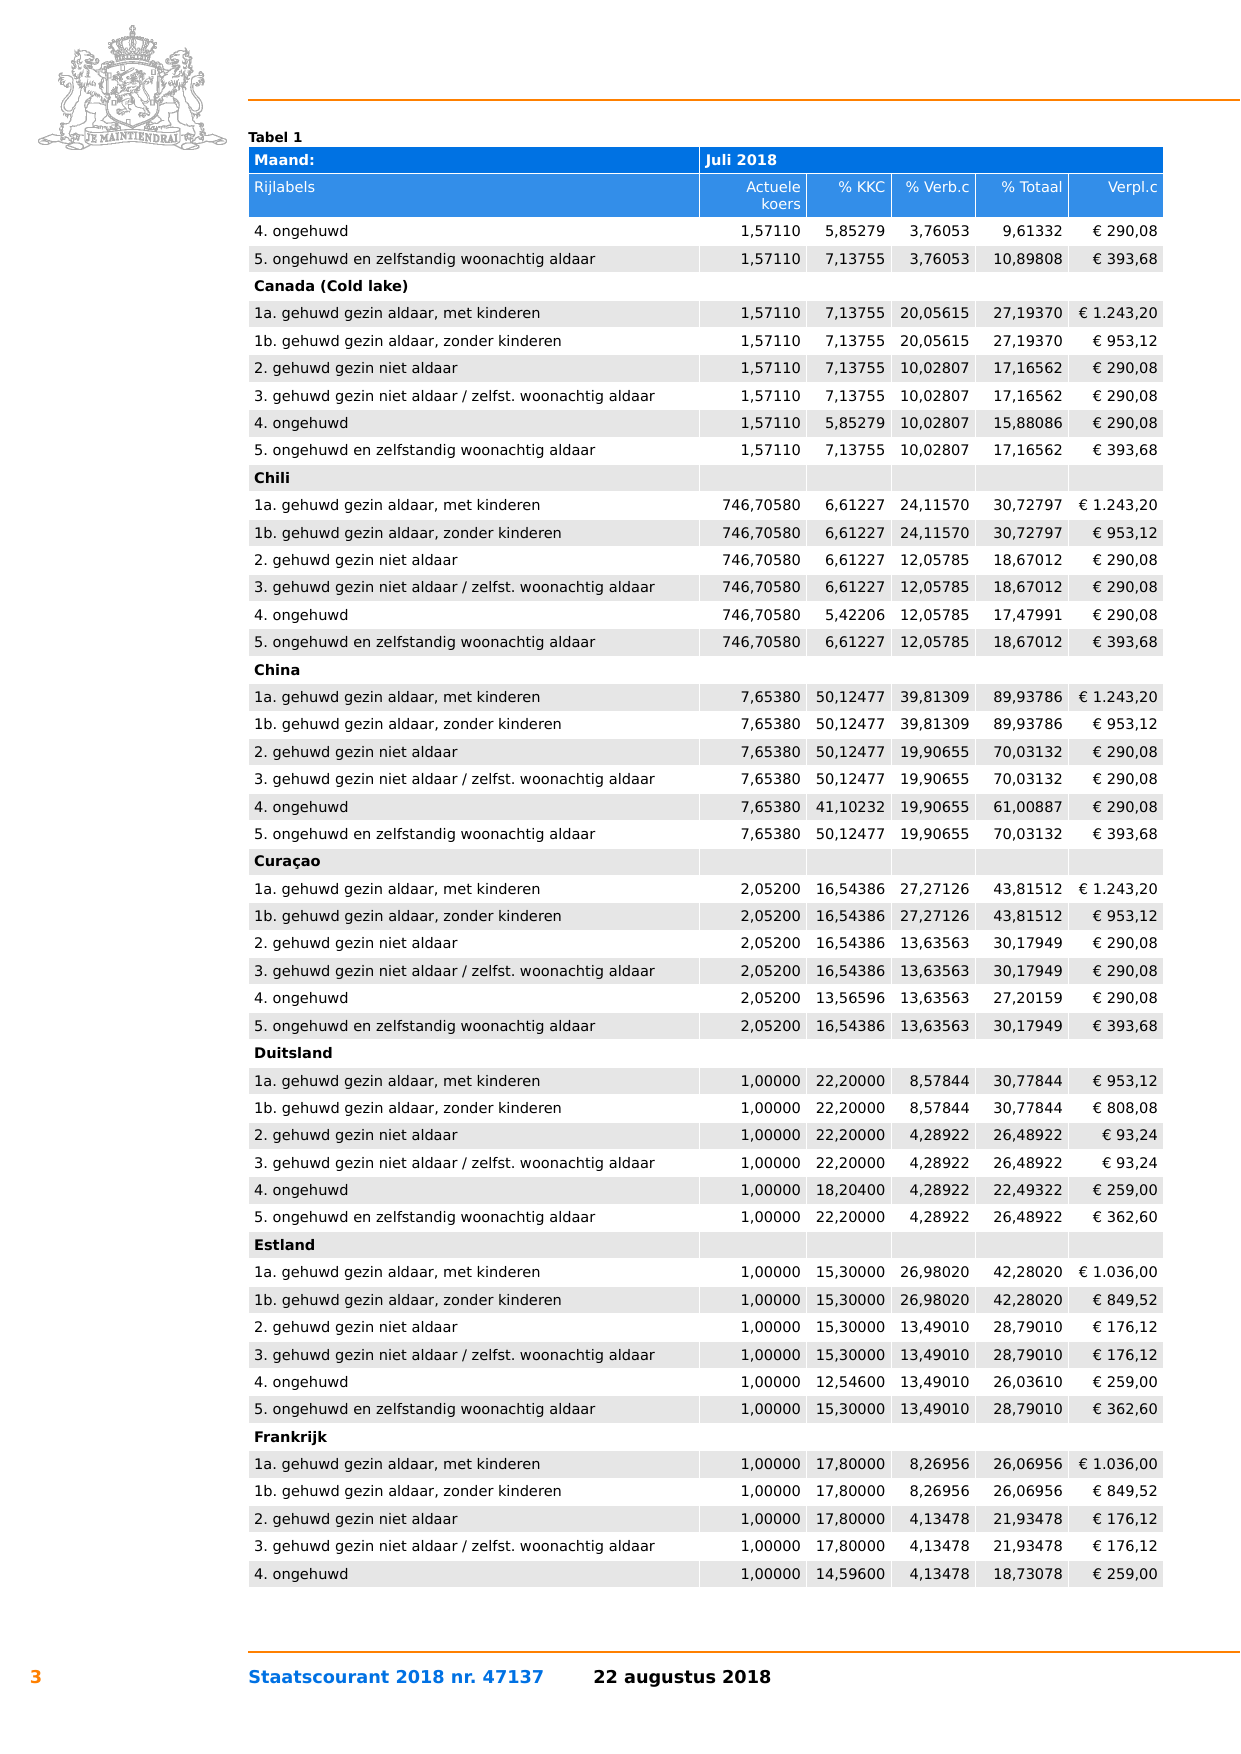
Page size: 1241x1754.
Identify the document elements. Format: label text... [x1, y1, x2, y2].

table_cell 3,76053 [892, 246, 975, 272]
table_cell [700, 1232, 806, 1258]
table_cell € 393,68 [1069, 246, 1163, 272]
table_cell 17,80000 [807, 1506, 891, 1532]
table_cell 5. ongehuwd en zelfstandig woonachtig aldaar [249, 629, 699, 656]
table_cell 1a. gehuwd gezin aldaar, met kinderen [249, 301, 699, 327]
table_cell 7,13755 [807, 301, 891, 327]
table_cell € 849,52 [1069, 1287, 1163, 1313]
table_cell 1,00000 [700, 1123, 806, 1149]
table_cell 5. ongehuwd en zelfstandig woonachtig aldaar [249, 1396, 699, 1423]
table_cell [700, 1424, 806, 1450]
table_cell 6,61227 [807, 520, 891, 546]
table_cell 16,54386 [807, 903, 891, 930]
table_cell 3. gehuwd gezin niet aldaar / zelfst. woonachtig aldaar [249, 383, 699, 409]
table_cell 10,02807 [892, 383, 975, 409]
table_cell 8,26956 [892, 1479, 975, 1505]
table_cell [892, 849, 975, 875]
table_cell € 362,60 [1069, 1396, 1163, 1423]
table_cell 12,05785 [892, 602, 975, 628]
table_cell 13,49010 [892, 1342, 975, 1368]
table_cell € 1.036,00 [1069, 1451, 1163, 1478]
table_cell 2,05200 [700, 876, 806, 902]
table_cell € 393,68 [1069, 629, 1163, 656]
table_cell 30,17949 [976, 931, 1068, 957]
table_cell [807, 1040, 891, 1067]
table_cell 9,61332 [976, 219, 1068, 245]
table_cell 3. gehuwd gezin niet aldaar / zelfst. woonachtig aldaar [249, 575, 699, 601]
table_cell 30,77844 [976, 1068, 1068, 1094]
table_cell 1,00000 [700, 1396, 806, 1423]
table_cell 15,30000 [807, 1396, 891, 1423]
table_cell 26,06956 [976, 1451, 1068, 1478]
table_cell 27,27126 [892, 903, 975, 930]
table_cell 7,13755 [807, 438, 891, 464]
table_cell 4,28922 [892, 1205, 975, 1231]
table_cell 12,54600 [807, 1369, 891, 1395]
table_cell 13,63563 [892, 986, 975, 1012]
table_cell 3. gehuwd gezin niet aldaar / zelfst. woonachtig aldaar [249, 1150, 699, 1176]
table_cell 10,89808 [976, 246, 1068, 272]
table_cell 22,20000 [807, 1095, 891, 1121]
table_cell 30,17949 [976, 1013, 1068, 1039]
table_cell 7,65380 [700, 712, 806, 738]
table_cell 26,03610 [976, 1369, 1068, 1395]
table_cell 7,13755 [807, 355, 891, 382]
table_cell 50,12477 [807, 684, 891, 711]
table_cell 2,05200 [700, 1013, 806, 1039]
table_cell 18,73078 [976, 1561, 1068, 1587]
table_cell 1,57110 [700, 301, 806, 327]
table_cell 3. gehuwd gezin niet aldaar / zelfst. woonachtig aldaar [249, 766, 699, 793]
table_cell Juli 2018 [700, 147, 1163, 173]
table_cell 19,90655 [892, 821, 975, 847]
table_cell 746,70580 [700, 629, 806, 656]
table_cell € 290,08 [1069, 986, 1163, 1012]
table_cell 22,49322 [976, 1177, 1068, 1204]
table_cell 7,65380 [700, 684, 806, 711]
table_cell 13,63563 [892, 958, 975, 984]
table_cell € 259,00 [1069, 1561, 1163, 1587]
table_cell € 176,12 [1069, 1506, 1163, 1532]
table_cell 1,00000 [700, 1534, 806, 1560]
table_cell 30,17949 [976, 958, 1068, 984]
table_cell 8,57844 [892, 1095, 975, 1121]
table_cell 17,80000 [807, 1451, 891, 1478]
table_cell 12,05785 [892, 575, 975, 601]
table_cell 21,93478 [976, 1534, 1068, 1560]
table_cell Rijlabels [249, 174, 699, 217]
table_cell 746,70580 [700, 602, 806, 628]
table_cell € 290,08 [1069, 355, 1163, 382]
table_cell 15,30000 [807, 1260, 891, 1286]
table_cell [976, 1424, 1068, 1450]
table_cell 19,90655 [892, 794, 975, 820]
table_cell 16,54386 [807, 958, 891, 984]
table_cell 2. gehuwd gezin niet aldaar [249, 931, 699, 957]
table_cell 4,13478 [892, 1534, 975, 1560]
table_cell 1,00000 [700, 1314, 806, 1341]
table_cell € 849,52 [1069, 1479, 1163, 1505]
table_cell [976, 1040, 1068, 1067]
table_cell Chili [249, 465, 699, 491]
table_cell 20,05615 [892, 301, 975, 327]
table_cell 17,16562 [976, 355, 1068, 382]
table_cell Estland [249, 1232, 699, 1258]
table_cell € 953,12 [1069, 520, 1163, 546]
table_cell 5. ongehuwd en zelfstandig woonachtig aldaar [249, 1205, 699, 1231]
table_cell 2,05200 [700, 903, 806, 930]
table_cell [807, 657, 891, 683]
table_cell Curaçao [249, 849, 699, 875]
table_cell [892, 1232, 975, 1258]
table_cell 15,30000 [807, 1287, 891, 1313]
table_cell [976, 1232, 1068, 1258]
table_cell € 362,60 [1069, 1205, 1163, 1231]
table_cell 746,70580 [700, 520, 806, 546]
table_cell 1a. gehuwd gezin aldaar, met kinderen [249, 493, 699, 519]
table_cell 5. ongehuwd en zelfstandig woonachtig aldaar [249, 246, 699, 272]
table_cell Verpl.c [1069, 174, 1163, 217]
table_cell 26,98020 [892, 1287, 975, 1313]
table_cell 8,57844 [892, 1068, 975, 1094]
table_cell Maand: [249, 147, 699, 173]
table_cell 4. ongehuwd [249, 1177, 699, 1204]
table_cell € 393,68 [1069, 1013, 1163, 1039]
table_cell [807, 273, 891, 299]
table_cell % Verb.c [892, 174, 975, 217]
table_cell [700, 657, 806, 683]
table_cell 19,90655 [892, 739, 975, 765]
table_cell 70,03132 [976, 739, 1068, 765]
table_cell 2. gehuwd gezin niet aldaar [249, 1123, 699, 1149]
table_cell 42,28020 [976, 1260, 1068, 1286]
table_cell 13,49010 [892, 1314, 975, 1341]
table_cell € 290,08 [1069, 219, 1163, 245]
table_cell 4. ongehuwd [249, 219, 699, 245]
table_cell [1069, 1232, 1163, 1258]
table_cell 17,16562 [976, 438, 1068, 464]
table_cell 21,93478 [976, 1506, 1068, 1532]
table_cell 10,02807 [892, 355, 975, 382]
table_cell [807, 1232, 891, 1258]
table_cell € 176,12 [1069, 1314, 1163, 1341]
table_cell 10,02807 [892, 438, 975, 464]
table_cell 13,49010 [892, 1369, 975, 1395]
table_cell 1a. gehuwd gezin aldaar, met kinderen [249, 1068, 699, 1094]
table_cell 1,00000 [700, 1287, 806, 1313]
table_cell [1069, 849, 1163, 875]
table_cell 19,90655 [892, 766, 975, 793]
table_cell [700, 465, 806, 491]
table_cell [807, 465, 891, 491]
table_cell 5,85279 [807, 219, 891, 245]
table_cell 7,13755 [807, 383, 891, 409]
table_cell 1b. gehuwd gezin aldaar, zonder kinderen [249, 903, 699, 930]
table_cell 1,00000 [700, 1451, 806, 1478]
table_cell 1,00000 [700, 1205, 806, 1231]
table_cell 22,20000 [807, 1205, 891, 1231]
table_cell 1,57110 [700, 438, 806, 464]
table_cell 7,65380 [700, 766, 806, 793]
table_cell 1,57110 [700, 383, 806, 409]
table_cell [807, 1424, 891, 1450]
table_cell [700, 849, 806, 875]
table_cell 30,77844 [976, 1095, 1068, 1121]
table_cell € 953,12 [1069, 712, 1163, 738]
table_cell 746,70580 [700, 493, 806, 519]
table_cell 5,85279 [807, 410, 891, 437]
table_cell 5. ongehuwd en zelfstandig woonachtig aldaar [249, 438, 699, 464]
table_cell [892, 465, 975, 491]
table_cell 26,06956 [976, 1479, 1068, 1505]
table_cell 746,70580 [700, 547, 806, 573]
table_cell 1,00000 [700, 1095, 806, 1121]
table_cell 1,57110 [700, 355, 806, 382]
table_cell 1,00000 [700, 1506, 806, 1532]
table_cell 50,12477 [807, 766, 891, 793]
table_cell Actuele koers [700, 174, 806, 217]
table_cell Duitsland [249, 1040, 699, 1067]
table_cell 24,11570 [892, 493, 975, 519]
table_cell € 953,12 [1069, 903, 1163, 930]
table_cell 1a. gehuwd gezin aldaar, met kinderen [249, 876, 699, 902]
table_cell 4. ongehuwd [249, 1369, 699, 1395]
table_cell 89,93786 [976, 684, 1068, 711]
table_cell 15,30000 [807, 1342, 891, 1368]
table_cell 6,61227 [807, 575, 891, 601]
table_cell [1069, 657, 1163, 683]
table_cell 7,65380 [700, 739, 806, 765]
table_cell 28,79010 [976, 1314, 1068, 1341]
table_cell 2,05200 [700, 931, 806, 957]
table_cell 1,00000 [700, 1561, 806, 1587]
table_cell [1069, 465, 1163, 491]
table_cell 89,93786 [976, 712, 1068, 738]
table_cell € 290,08 [1069, 794, 1163, 820]
table_cell 5,42206 [807, 602, 891, 628]
table_cell Frankrijk [249, 1424, 699, 1450]
table_cell 70,03132 [976, 766, 1068, 793]
table_cell 4,13478 [892, 1561, 975, 1587]
table_cell 30,72797 [976, 493, 1068, 519]
table_cell € 290,08 [1069, 739, 1163, 765]
table_cell 13,56596 [807, 986, 891, 1012]
table_cell 43,81512 [976, 876, 1068, 902]
table_cell 1,57110 [700, 219, 806, 245]
table_cell 4. ongehuwd [249, 1561, 699, 1587]
table_cell 1,00000 [700, 1479, 806, 1505]
table_cell % KKC [807, 174, 891, 217]
table_cell € 176,12 [1069, 1534, 1163, 1560]
table_cell 28,79010 [976, 1342, 1068, 1368]
table_cell € 290,08 [1069, 766, 1163, 793]
table_cell € 953,12 [1069, 1068, 1163, 1094]
table_cell 18,20400 [807, 1177, 891, 1204]
table_cell 50,12477 [807, 739, 891, 765]
table_cell 15,88086 [976, 410, 1068, 437]
table_cell 5. ongehuwd en zelfstandig woonachtig aldaar [249, 821, 699, 847]
table_cell 1b. gehuwd gezin aldaar, zonder kinderen [249, 1287, 699, 1313]
table_cell 1b. gehuwd gezin aldaar, zonder kinderen [249, 712, 699, 738]
table_cell [892, 1040, 975, 1067]
table_cell € 1.036,00 [1069, 1260, 1163, 1286]
table_cell 70,03132 [976, 821, 1068, 847]
table_cell € 290,08 [1069, 958, 1163, 984]
table_cell [700, 273, 806, 299]
table_cell € 290,08 [1069, 410, 1163, 437]
table_cell € 290,08 [1069, 575, 1163, 601]
table_cell 1,00000 [700, 1342, 806, 1368]
table_cell [807, 849, 891, 875]
table_cell € 1.243,20 [1069, 876, 1163, 902]
table_cell 8,26956 [892, 1451, 975, 1478]
table_cell 61,00887 [976, 794, 1068, 820]
table_cell 5. ongehuwd en zelfstandig woonachtig aldaar [249, 1013, 699, 1039]
table_cell 1,57110 [700, 246, 806, 272]
table_cell € 290,08 [1069, 383, 1163, 409]
table_cell 2. gehuwd gezin niet aldaar [249, 1314, 699, 1341]
table_cell 18,67012 [976, 575, 1068, 601]
table_cell 13,63563 [892, 931, 975, 957]
table_cell 20,05615 [892, 328, 975, 354]
table_cell 7,65380 [700, 821, 806, 847]
table_cell 27,19370 [976, 301, 1068, 327]
table_cell 6,61227 [807, 493, 891, 519]
table_cell 2. gehuwd gezin niet aldaar [249, 739, 699, 765]
table_cell [976, 657, 1068, 683]
table_cell [892, 273, 975, 299]
table_cell 4. ongehuwd [249, 410, 699, 437]
table_cell € 393,68 [1069, 821, 1163, 847]
table_cell 13,49010 [892, 1396, 975, 1423]
table_cell € 259,00 [1069, 1177, 1163, 1204]
table_cell 42,28020 [976, 1287, 1068, 1313]
table_cell 17,80000 [807, 1479, 891, 1505]
table_cell 17,80000 [807, 1534, 891, 1560]
table_cell € 290,08 [1069, 931, 1163, 957]
table_cell 22,20000 [807, 1068, 891, 1094]
table_cell 24,11570 [892, 520, 975, 546]
table_cell 3. gehuwd gezin niet aldaar / zelfst. woonachtig aldaar [249, 1342, 699, 1368]
table_cell 16,54386 [807, 931, 891, 957]
table_cell 17,47991 [976, 602, 1068, 628]
table_cell 16,54386 [807, 876, 891, 902]
table_cell 1,57110 [700, 410, 806, 437]
table_cell 6,61227 [807, 547, 891, 573]
table_cell 50,12477 [807, 821, 891, 847]
table_cell 27,19370 [976, 328, 1068, 354]
table_cell 43,81512 [976, 903, 1068, 930]
table_cell 27,20159 [976, 986, 1068, 1012]
table_cell 10,02807 [892, 410, 975, 437]
table_cell 26,48922 [976, 1150, 1068, 1176]
table_cell 16,54386 [807, 1013, 891, 1039]
table_cell 6,61227 [807, 629, 891, 656]
table_cell € 93,24 [1069, 1150, 1163, 1176]
table_cell 7,65380 [700, 794, 806, 820]
table_cell € 1.243,20 [1069, 301, 1163, 327]
table_cell 2. gehuwd gezin niet aldaar [249, 1506, 699, 1532]
table_cell 4,28922 [892, 1177, 975, 1204]
table_cell 26,48922 [976, 1205, 1068, 1231]
table_cell 1,57110 [700, 328, 806, 354]
table_cell 50,12477 [807, 712, 891, 738]
table_cell 28,79010 [976, 1396, 1068, 1423]
table_cell 1a. gehuwd gezin aldaar, met kinderen [249, 1260, 699, 1286]
table_cell 18,67012 [976, 629, 1068, 656]
table_cell 4,28922 [892, 1150, 975, 1176]
table_cell € 176,12 [1069, 1342, 1163, 1368]
table_cell 7,13755 [807, 246, 891, 272]
table_cell [700, 1040, 806, 1067]
table_cell € 393,68 [1069, 438, 1163, 464]
table_cell 14,59600 [807, 1561, 891, 1587]
table_cell 2,05200 [700, 958, 806, 984]
table_cell % Totaal [976, 174, 1068, 217]
table_header Tabel 1 [248, 130, 1163, 146]
table_cell 12,05785 [892, 629, 975, 656]
table_cell 7,13755 [807, 328, 891, 354]
table_cell 13,63563 [892, 1013, 975, 1039]
table_cell 1b. gehuwd gezin aldaar, zonder kinderen [249, 328, 699, 354]
table_cell 1,00000 [700, 1150, 806, 1176]
table_cell [892, 1424, 975, 1450]
table_cell € 1.243,20 [1069, 684, 1163, 711]
table_cell 26,48922 [976, 1123, 1068, 1149]
table_cell 3,76053 [892, 219, 975, 245]
table_cell [1069, 1040, 1163, 1067]
table_cell € 93,24 [1069, 1123, 1163, 1149]
table_cell 4,13478 [892, 1506, 975, 1532]
table_cell [976, 465, 1068, 491]
table_cell 2. gehuwd gezin niet aldaar [249, 547, 699, 573]
table_cell 3. gehuwd gezin niet aldaar / zelfst. woonachtig aldaar [249, 1534, 699, 1560]
table_cell 2,05200 [700, 986, 806, 1012]
table_cell 41,10232 [807, 794, 891, 820]
table_cell 22,20000 [807, 1123, 891, 1149]
table_cell 12,05785 [892, 547, 975, 573]
table_cell China [249, 657, 699, 683]
table_cell 3. gehuwd gezin niet aldaar / zelfst. woonachtig aldaar [249, 958, 699, 984]
table_cell 15,30000 [807, 1314, 891, 1341]
table_cell 1b. gehuwd gezin aldaar, zonder kinderen [249, 520, 699, 546]
table_cell 4,28922 [892, 1123, 975, 1149]
table_cell [1069, 273, 1163, 299]
table_cell 4. ongehuwd [249, 602, 699, 628]
table_cell 1a. gehuwd gezin aldaar, met kinderen [249, 1451, 699, 1478]
table_cell 4. ongehuwd [249, 794, 699, 820]
table_cell [892, 657, 975, 683]
table_cell € 259,00 [1069, 1369, 1163, 1395]
table_cell 1b. gehuwd gezin aldaar, zonder kinderen [249, 1095, 699, 1121]
table_cell € 290,08 [1069, 602, 1163, 628]
table_cell € 808,08 [1069, 1095, 1163, 1121]
table_cell € 1.243,20 [1069, 493, 1163, 519]
table_cell € 953,12 [1069, 328, 1163, 354]
table_cell [976, 273, 1068, 299]
table_cell Canada (Cold lake) [249, 273, 699, 299]
picture [38, 25, 227, 150]
table_cell [976, 849, 1068, 875]
table_cell [1069, 1424, 1163, 1450]
table_cell 26,98020 [892, 1260, 975, 1286]
table_cell 1,00000 [700, 1068, 806, 1094]
table_cell 1b. gehuwd gezin aldaar, zonder kinderen [249, 1479, 699, 1505]
table_cell 1a. gehuwd gezin aldaar, met kinderen [249, 684, 699, 711]
table_cell 39,81309 [892, 712, 975, 738]
table_cell 1,00000 [700, 1177, 806, 1204]
table_cell 18,67012 [976, 547, 1068, 573]
table_cell 1,00000 [700, 1260, 806, 1286]
table_cell 1,00000 [700, 1369, 806, 1395]
table_cell 22,20000 [807, 1150, 891, 1176]
table_cell € 290,08 [1069, 547, 1163, 573]
table_cell 39,81309 [892, 684, 975, 711]
table_cell 2. gehuwd gezin niet aldaar [249, 355, 699, 382]
table_cell 4. ongehuwd [249, 986, 699, 1012]
table_cell 27,27126 [892, 876, 975, 902]
table_cell 17,16562 [976, 383, 1068, 409]
table_cell 746,70580 [700, 575, 806, 601]
table_cell 30,72797 [976, 520, 1068, 546]
